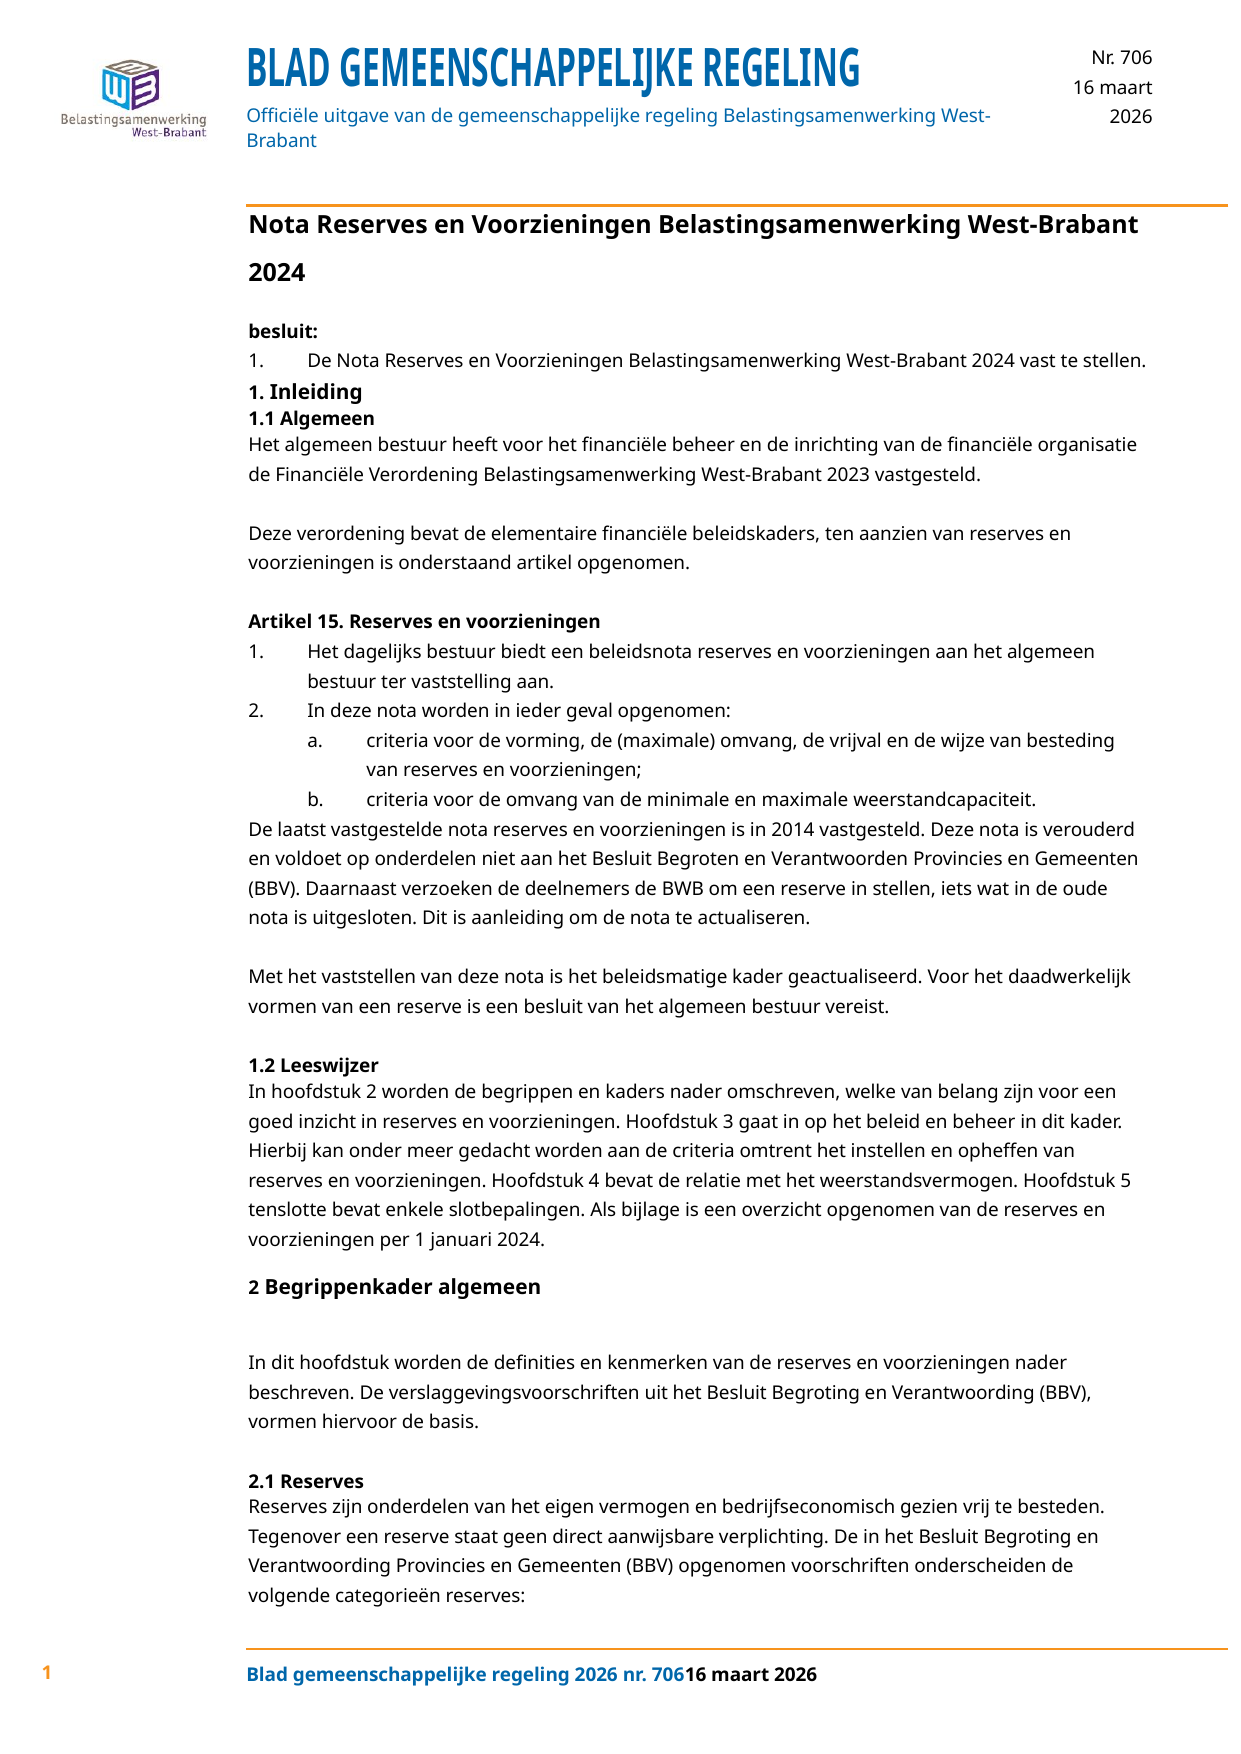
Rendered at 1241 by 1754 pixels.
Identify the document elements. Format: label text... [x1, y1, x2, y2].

text Deze verordening bevat de elementaire financiële beleidskaders, ten aanzien van reserves en voorzieningen is onderstaand artikel opgenomen. [248, 520, 1152, 575]
picture [41, 47, 231, 172]
text Nota Reserves en Voorzieningen Belastingsamenwerking West-Brabant 2024 [248, 207, 1152, 288]
list Het dagelijks bestuur biedt een beleidsnota reserves en voorzieningen aan het algemeen bestuur ter vaststelling aan. [248, 638, 1152, 694]
text 1.1 Algemeen [248, 406, 1152, 431]
text 1. Inleiding [248, 377, 1152, 406]
text Het algemeen bestuur heeft voor het financiële beheer en de inrichting van de financiële organisatie de Financiële Verordening Belastingsamenwerking West-Brabant 2023 vastgesteld. [248, 431, 1152, 487]
text De laatst vastgestelde nota reserves en voorzieningen is in 2014 vastgesteld. Deze nota is verouderd en voldoet op onderdelen niet aan het Besluit Begroten en Verantwoorden Provincies en Gemeenten (BBV). Daarnaast verzoeken de deelnemers de BWB om een reserve in stellen, iets wat in de oude nota is uitgesloten. Dit is aanleiding om de nota te actualiseren. [248, 816, 1152, 930]
text In hoofdstuk 2 worden de begrippen en kaders nader omschreven, welke van belang zijn voor een goed inzicht in reserves en voorzieningen. Hoofdstuk 3 gaat in op het beleid en beheer in dit kader. Hierbij kan onder meer gedacht worden aan de criteria omtrent het instellen en opheffen van reserves en voorzieningen. Hoofdstuk 4 bevat de relatie met het weerstandsvermogen. Hoofdstuk 5 tenslotte bevat enkele slotbepalingen. Als bijlage is een overzicht opgenomen van de reserves en voorzieningen per 1 januari 2024. [248, 1078, 1152, 1252]
list criteria voor de omvang van de minimale en maximale weerstandcapaciteit. [307, 786, 1152, 812]
text Met het vaststellen van deze nota is het beleidsmatige kader geactualiseerd. Voor het daadwerkelijk vormen van een reserve is een besluit van het algemeen bestuur vereist. [248, 964, 1152, 1019]
list In deze nota worden in ieder geval opgenomen: [248, 697, 1152, 723]
list De Nota Reserves en Voorzieningen Belastingsamenwerking West-Brabant 2024 vast te stellen. [248, 347, 1152, 373]
text Reserves zijn onderdelen van het eigen vermogen en bedrijfseconomisch gezien vrij te besteden. Tegenover een reserve staat geen direct aanwijsbare verplichting. De in het Besluit Begroting en Verantwoording Provincies en Gemeenten (BBV) opgenomen voorschriften onderscheiden de volgende categorieën reserves: [248, 1493, 1152, 1608]
text In dit hoofdstuk worden de definities en kenmerken van de reserves en voorzieningen nader beschreven. De verslaggevingsvoorschriften uit het Besluit Begroting en Verantwoording (BBV), vormen hiervoor de basis. [248, 1349, 1152, 1434]
text 1.2 Leeswijzer [248, 1052, 1152, 1078]
text 2 Begrippenkader algemeen [248, 1272, 1152, 1300]
list criteria voor de vorming, de (maximale) omvang, de vrijval en de wijze van besteding van reserves en voorzieningen; [307, 727, 1152, 782]
text besluit: [248, 318, 1152, 344]
text Artikel 15. Reserves en voorzieningen [248, 609, 1152, 634]
text 2.1 Reserves [248, 1468, 1152, 1493]
